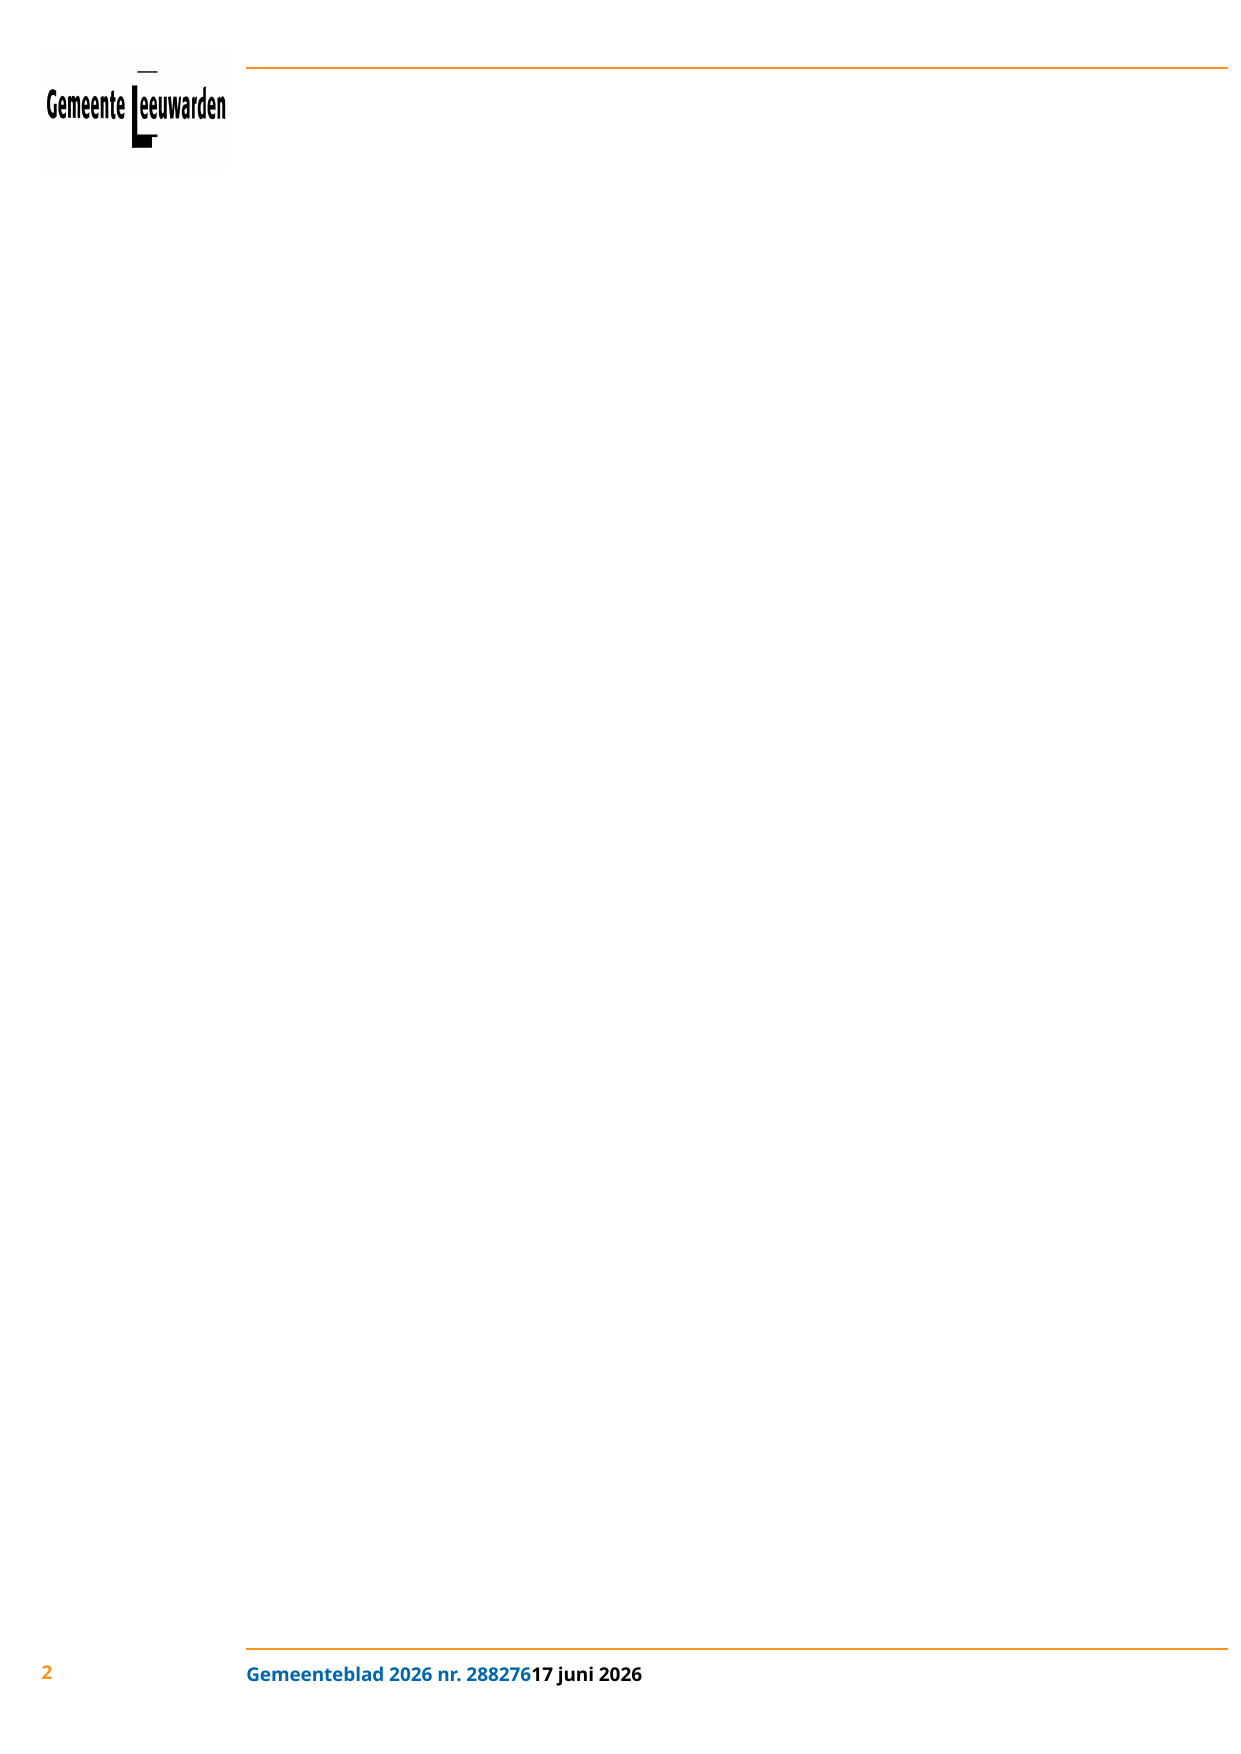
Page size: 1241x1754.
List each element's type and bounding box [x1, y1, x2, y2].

picture [41, 47, 231, 172]
